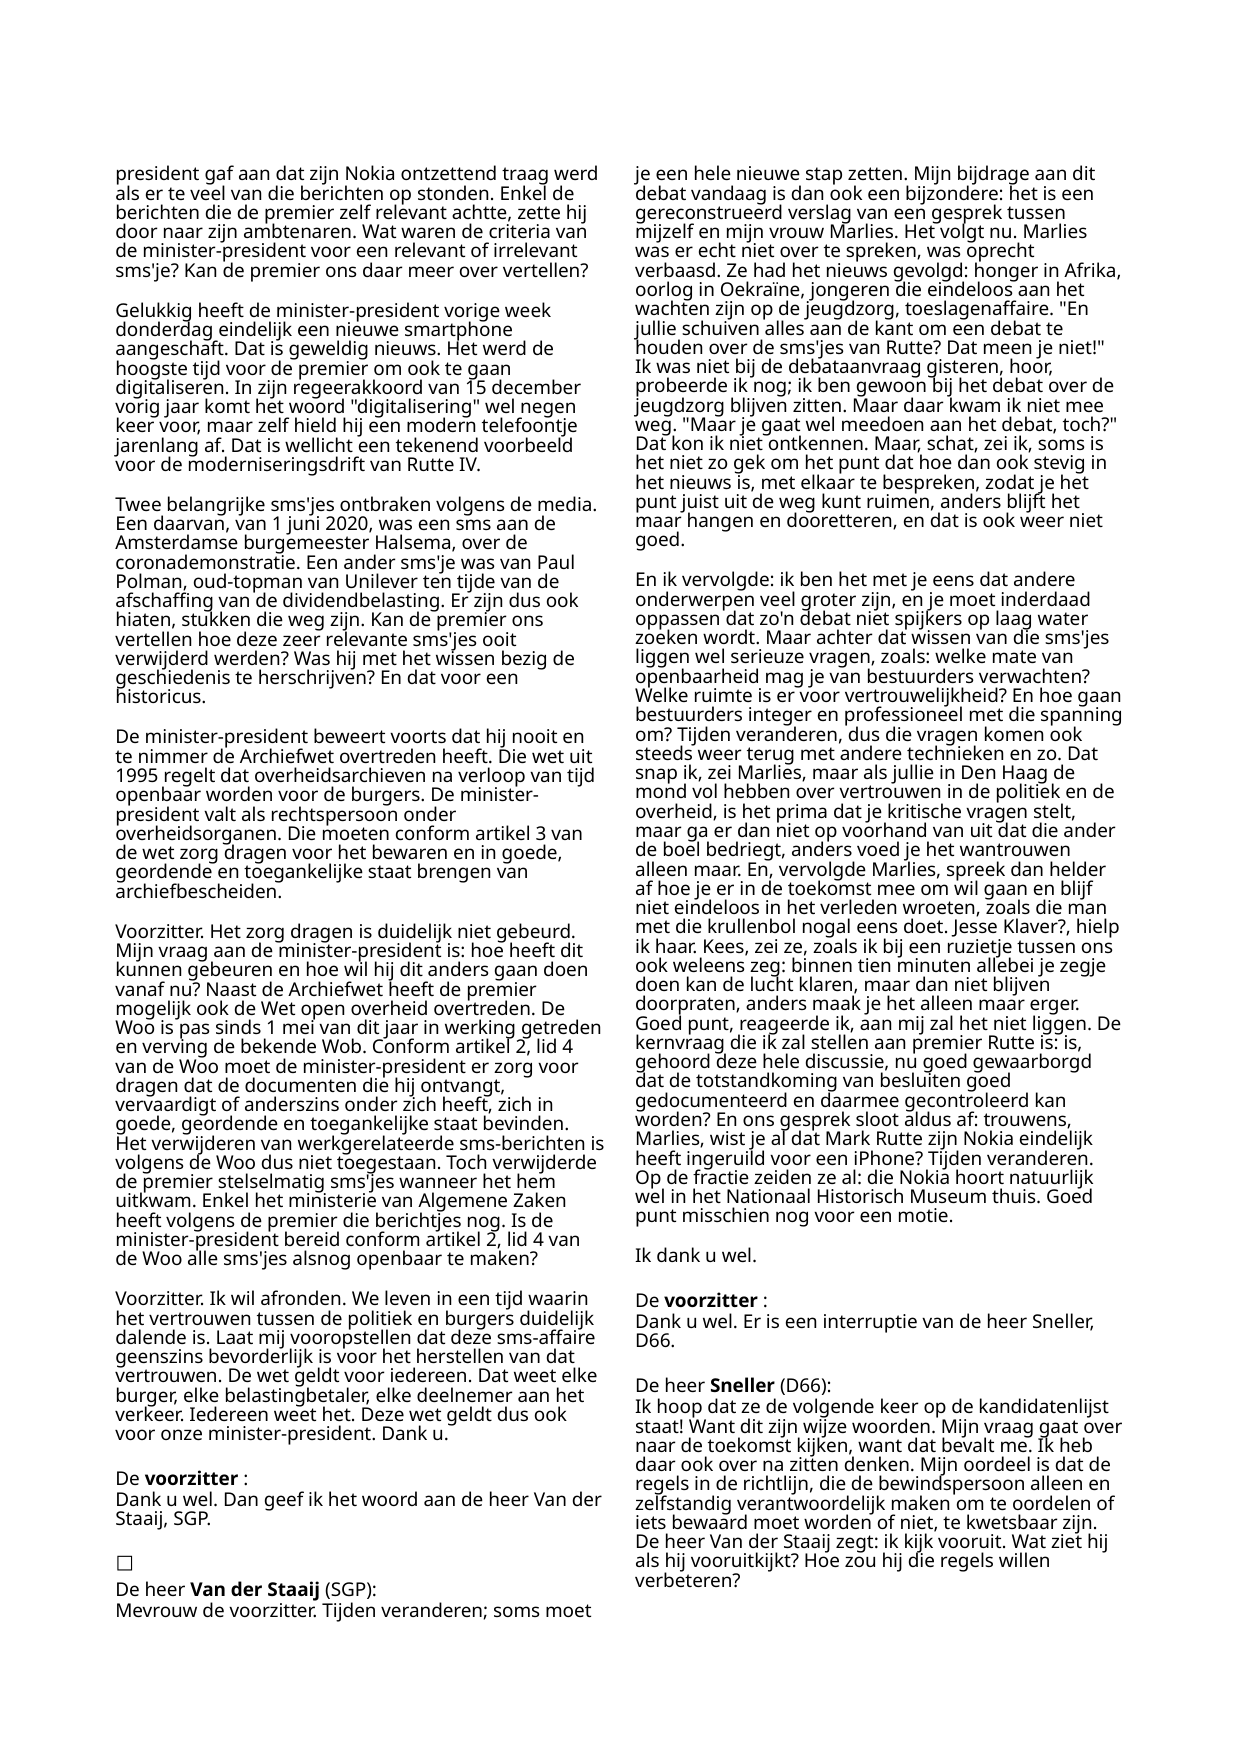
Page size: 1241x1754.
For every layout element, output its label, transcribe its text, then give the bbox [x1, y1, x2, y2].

text De minister-president beweert voorts dat hij nooit en te nimmer de Archiefwet overtreden heeft. Die wet uit 1995 regelt dat overheidsarchieven na verloop van tijd openbaar worden voor de burgers. De minister-president valt als rechtspersoon onder overheidsorganen. Die moeten conform artikel 3 van de wet zorg dragen voor het bewaren en in goede, geordende en toegankelijke staat brengen van archiefbescheiden. [115, 728, 605, 902]
text Twee belangrijke sms'jes ontbraken volgens de media. Een daarvan, van 1 juni 2020, was een sms aan de Amsterdamse burgemeester Halsema, over de coronademonstratie. Een ander sms'je was van Paul Polman, oud-topman van Unilever ten tijde van de afschaffing van de dividendbelasting. Er zijn dus ook hiaten, stukken die weg zijn. Kan de premier ons vertellen hoe deze zeer relevante sms'jes ooit verwijderd werden? Was hij met het wissen bezig de geschiedenis te herschrijven? En dat voor een historicus. [115, 496, 605, 708]
text Ik hoop dat ze de volgende keer op de kandidatenlijst staat! Want dit zijn wijze woorden. Mijn vraag gaat over naar de toekomst kijken, want dat bevalt me. Ik heb daar ook over na zitten denken. Mijn oordeel is dat de regels in de richtlijn, die de bewindspersoon alleen en zelfstandig verantwoordelijk maken om te oordelen of iets bewaard moet worden of niet, te kwetsbaar zijn. De heer Van der Staaij zegt: ik kijk vooruit. Wat ziet hij als hij vooruitkijkt? Hoe zou hij die regels willen verbeteren? [635, 1398, 1125, 1591]
text Mevrouw de voorzitter. Tijden veranderen; soms moet [115, 1602, 605, 1621]
text president gaf aan dat zijn Nokia ontzettend traag werd als er te veel van die berichten op stonden. Enkel de berichten die de premier zelf relevant achtte, zette hij door naar zijn ambtenaren. Wat waren de criteria van de minister-president voor een relevant of irrelevant sms'je? Kan de premier ons daar meer over vertellen? [115, 165, 605, 281]
text De voorzitter : [635, 1287, 1125, 1313]
text Dank u wel. Dan geef ik het woord aan de heer Van der Staaij, SGP. [115, 1491, 605, 1529]
text De voorzitter : [115, 1465, 605, 1491]
text Gelukkig heeft de minister-president vorige week donderdag eindelijk een nieuwe smartphone aangeschaft. Dat is geweldig nieuws. Het werd de hoogste tijd voor de premier om ook te gaan digitaliseren. In zijn regeerakkoord van 15 december vorig jaar komt het woord "digitalisering" wel negen keer voor, maar zelf hield hij een modern telefoontje jarenlang af. Dat is wellicht een tekenend voorbeeld voor de moderniseringsdrift van Rutte IV. [115, 302, 605, 475]
text De heer Van der Staaij (SGP): [115, 1576, 605, 1602]
text Dank u wel. Er is een interruptie van de heer Sneller, D66. [635, 1313, 1125, 1352]
text Voorzitter. Ik wil afronden. We leven in een tijd waarin het vertrouwen tussen de politiek en burgers duidelijk dalende is. Laat mij vooropstellen dat deze sms-affaire geenszins bevorderlijk is voor het herstellen van dat vertrouwen. De wet geldt voor iedereen. Dat weet elke burger, elke belastingbetaler, elke deelnemer aan het verkeer. Iedereen weet het. Deze wet geldt dus ook voor onze minister-president. Dank u. [115, 1290, 605, 1444]
text je een hele nieuwe stap zetten. Mijn bijdrage aan dit debat vandaag is dan ook een bijzondere: het is een gereconstrueerd verslag van een gesprek tussen mijzelf en mijn vrouw Marlies. Het volgt nu. Marlies was er echt niet over te spreken, was oprecht verbaasd. Ze had het nieuws gevolgd: honger in Afrika, oorlog in Oekraïne, jongeren die eindeloos aan het wachten zijn op de jeugdzorg, toeslagenaffaire. "En jullie schuiven alles aan de kant om een debat te houden over de sms'jes van Rutte? Dat meen je niet!" Ik was niet bij de debataanvraag gisteren, hoor, probeerde ik nog; ik ben gewoon bij het debat over de jeugdzorg blijven zitten. Maar daar kwam ik niet mee weg. "Maar je gaat wel meedoen aan het debat, toch?" Dat kon ik niet ontkennen. Maar, schat, zei ik, soms is het niet zo gek om het punt dat hoe dan ook stevig in het nieuws is, met elkaar te bespreken, zodat je het punt juist uit de weg kunt ruimen, anders blijft het maar hangen en dooretteren, en dat is ook weer niet goed. [635, 165, 1125, 551]
text Voorzitter. Het zorg dragen is duidelijk niet gebeurd. Mijn vraag aan de minister-president is: hoe heeft dit kunnen gebeuren en hoe wil hij dit anders gaan doen vanaf nu? Naast de Archiefwet heeft de premier mogelijk ook de Wet open overheid overtreden. De Woo is pas sinds 1 mei van dit jaar in werking getreden en verving de bekende Wob. Conform artikel 2, lid 4 van de Woo moet de minister-president er zorg voor dragen dat de documenten die hij ontvangt, vervaardigt of anderszins onder zich heeft, zich in goede, geordende en toegankelijke staat bevinden. Het verwijderen van werkgerelateerde sms-berichten is volgens de Woo dus niet toegestaan. Toch verwijderde de premier stelselmatig sms'jes wanneer het hem uitkwam. Enkel het ministerie van Algemene Zaken heeft volgens de premier die berichtjes nog. Is de minister-president bereid conform artikel 2, lid 4 van de Woo alle sms'jes alsnog openbaar te maken? [115, 923, 605, 1269]
text En ik vervolgde: ik ben het met je eens dat andere onderwerpen veel groter zijn, en je moet inderdaad oppassen dat zo'n debat niet spijkers op laag water zoeken wordt. Maar achter dat wissen van die sms'jes liggen wel serieuze vragen, zoals: welke mate van openbaarheid mag je van bestuurders verwachten? Welke ruimte is er voor vertrouwelijkheid? En hoe gaan bestuurders integer en professioneel met die spanning om? Tijden veranderen, dus die vragen komen ook steeds weer terug met andere technieken en zo. Dat snap ik, zei Marlies, maar als jullie in Den Haag de mond vol hebben over vertrouwen in de politiek en de overheid, is het prima dat je kritische vragen stelt, maar ga er dan niet op voorhand van uit dat die ander de boel bedriegt, anders voed je het wantrouwen alleen maar. En, vervolgde Marlies, spreek dan helder af hoe je er in de toekomst mee om wil gaan en blijf niet eindeloos in het verleden wroeten, zoals die man met die krullenbol nogal eens doet. Jesse Klaver?, hielp ik haar. Kees, zei ze, zoals ik bij een ruzietje tussen ons ook weleens zeg: binnen tien minuten allebei je zegje doen kan de lucht klaren, maar dan niet blijven doorpraten, anders maak je het alleen maar erger. Goed punt, reageerde ik, aan mij zal het niet liggen. De kernvraag die ik zal stellen aan premier Rutte is: is, gehoord deze hele discussie, nu goed gewaarborgd dat de totstandkoming van besluiten goed gedocumenteerd en daarmee gecontroleerd kan worden? En ons gesprek sloot aldus af: trouwens, Marlies, wist je al dat Mark Rutte zijn Nokia eindelijk heeft ingeruild voor een iPhone? Tijden veranderen. Op de fractie zeiden ze al: die Nokia hoort natuurlijk wel in het Nationaal Historisch Museum thuis. Goed punt misschien nog voor een motie. [635, 571, 1125, 1227]
text ⬜ [115, 1550, 605, 1576]
text Ik dank u wel. [635, 1247, 1125, 1267]
text De heer Sneller (D66): [635, 1373, 1125, 1398]
